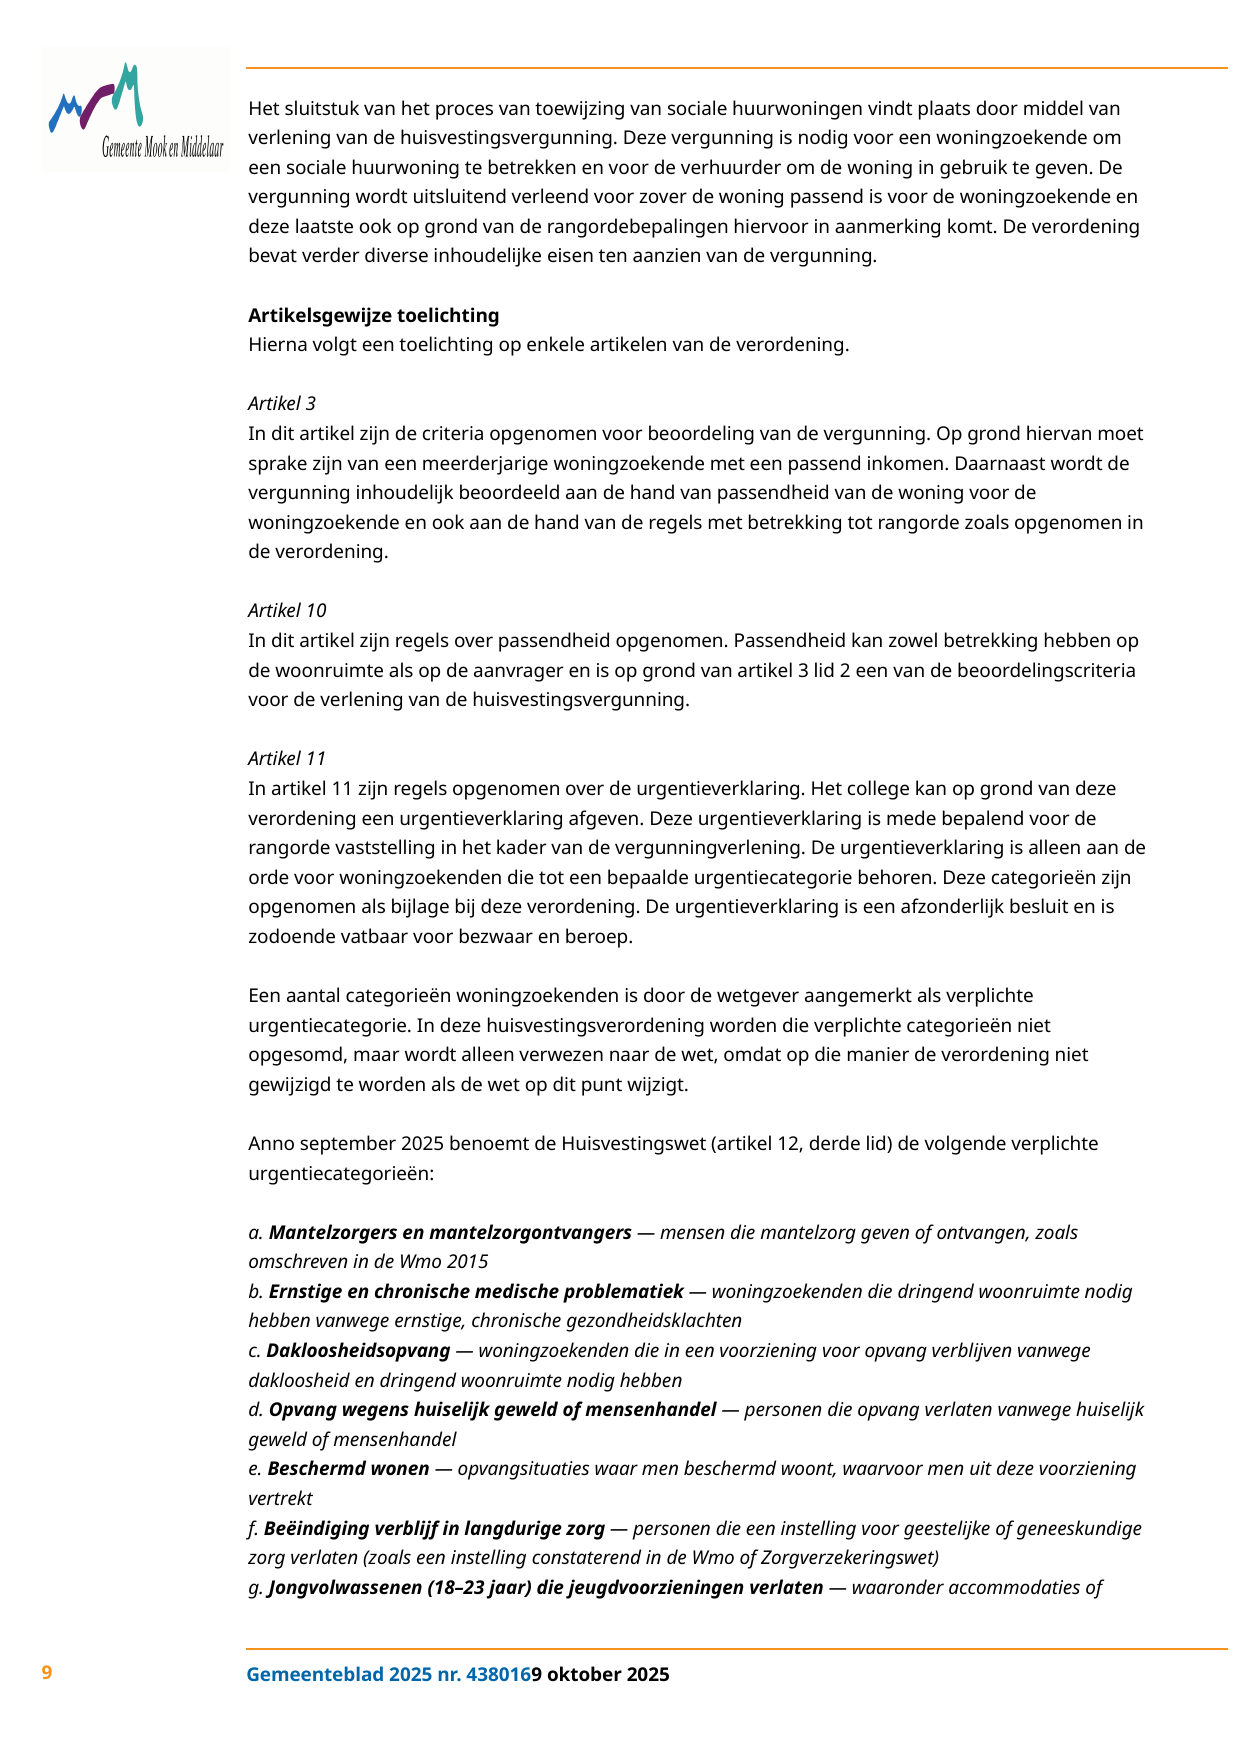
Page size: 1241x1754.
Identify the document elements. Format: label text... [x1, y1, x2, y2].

text Artikel 10 [248, 598, 1152, 623]
text Hierna volgt een toelichting op enkele artikelen van de verordening. [248, 331, 1152, 357]
text Artikelsgewijze toelichting [248, 302, 1152, 328]
text d. Opvang wegens huiselijk geweld of mensenhandel — personen die opvang verlaten vanwege huiselijk geweld of mensenhandel [248, 1396, 1152, 1452]
text Artikel 3 [248, 391, 1152, 416]
text Artikel 11 [248, 746, 1152, 771]
text g. Jongvolwassenen (18–23 jaar) die jeugdvoorzieningen verlaten — waaronder accommodaties of [248, 1574, 1152, 1600]
picture [41, 47, 231, 172]
text a. Mantelzorgers en mantelzorgontvangers — mensen die mantelzorg geven of ontvangen, zoals omschreven in de Wmo 2015 [248, 1219, 1152, 1274]
text In dit artikel zijn regels over passendheid opgenomen. Passendheid kan zowel betrekking hebben op de woonruimte als op de aanvrager en is op grond van artikel 3 lid 2 een van de beoordelingscriteria voor de verlening van de huisvestingsvergunning. [248, 627, 1152, 712]
text f. Beëindiging verblijf in langdurige zorg — personen die een instelling voor geestelijke of geneeskundige zorg verlaten (zoals een instelling constaterend in de Wmo of Zorgverzekeringswet) [248, 1515, 1152, 1570]
text c. Dakloosheidsopvang — woningzoekenden die in een voorziening voor opvang verblijven vanwege dakloosheid en dringend woonruimte nodig hebben [248, 1337, 1152, 1393]
text b. Ernstige en chronische medische problematiek — woningzoekenden die dringend woonruimte nodig hebben vanwege ernstige, chronische gezondheidsklachten [248, 1278, 1152, 1333]
text In dit artikel zijn de criteria opgenomen voor beoordeling van de vergunning. Op grond hiervan moet sprake zijn van een meerderjarige woningzoekende met een passend inkomen. Daarnaast wordt de vergunning inhoudelijk beoordeeld aan de hand van passendheid van de woning voor de woningzoekende en ook aan de hand van de regels met betrekking tot rangorde zoals opgenomen in de verordening. [248, 420, 1152, 564]
text Een aantal categorieën woningzoekenden is door de wetgever aangemerkt als verplichte urgentiecategorie. In deze huisvestingsverordening worden die verplichte categorieën niet opgesomd, maar wordt alleen verwezen naar de wet, omdat op die manier de verordening niet gewijzigd te worden als de wet op dit punt wijzigt. [248, 982, 1152, 1097]
text Het sluitstuk van het proces van toewijzing van sociale huurwoningen vindt plaats door middel van verlening van de huisvestingsvergunning. Deze vergunning is nodig voor een woningzoekende om een sociale huurwoning te betrekken en voor de verhuurder om de woning in gebruik te geven. De vergunning wordt uitsluitend verleend voor zover de woning passend is voor de woningzoekende en deze laatste ook op grond van de rangordebepalingen hiervoor in aanmerking komt. De verordening bevat verder diverse inhoudelijke eisen ten aanzien van de vergunning. [248, 95, 1152, 268]
text Anno september 2025 benoemt de Huisvestingswet (artikel 12, derde lid) de volgende verplichte urgentiecategorieën: [248, 1130, 1152, 1186]
text e. Beschermd wonen — opvangsituaties waar men beschermd woont, waarvoor men uit deze voorziening vertrekt [248, 1456, 1152, 1511]
text In artikel 11 zijn regels opgenomen over de urgentieverklaring. Het college kan op grond van deze verordening een urgentieverklaring afgeven. Deze urgentieverklaring is mede bepalend voor de rangorde vaststelling in het kader van de vergunningverlening. De urgentieverklaring is alleen aan de orde voor woningzoekenden die tot een bepaalde urgentiecategorie behoren. Deze categorieën zijn opgenomen als bijlage bij deze verordening. De urgentieverklaring is een afzonderlijk besluit en is zodoende vatbaar voor bezwaar en beroep. [248, 775, 1152, 949]
